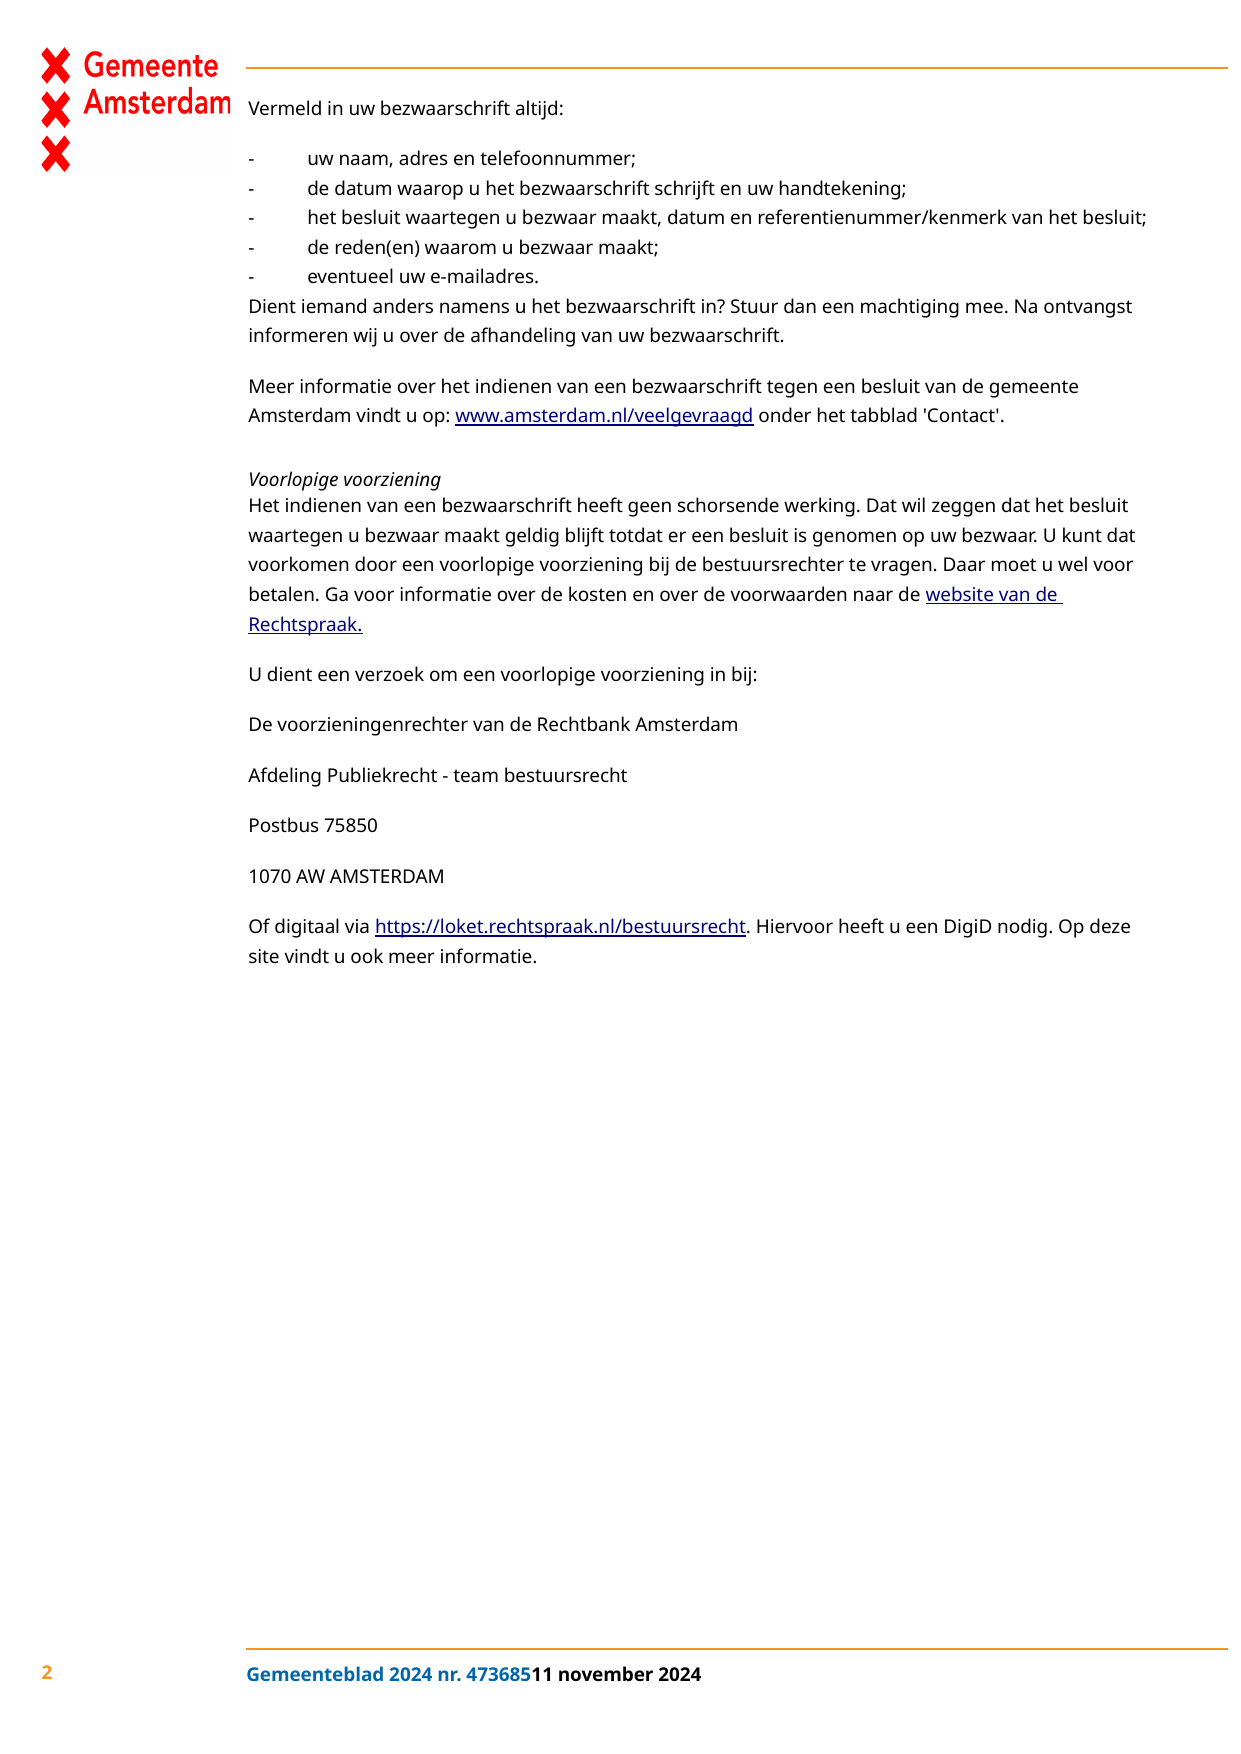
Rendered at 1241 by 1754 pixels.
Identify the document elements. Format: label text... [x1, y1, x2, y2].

text Postbus 75850 [248, 812, 1152, 838]
list de reden(en) waarom u bezwaar maakt; [248, 234, 1152, 260]
list uw naam, adres en telefoonnummer; [248, 145, 1152, 171]
list het besluit waartegen u bezwaar maakt, datum en referentienummer/kenmerk van het besluit; [248, 204, 1152, 230]
text Afdeling Publiekrecht - team bestuursrecht [248, 762, 1152, 788]
text 1070 AW AMSTERDAM [248, 863, 1152, 888]
text Voorlopige voorziening [248, 467, 1152, 492]
text Of digitaal via https://loket.rechtspraak.nl/bestuursrecht. Hiervoor heeft u een DigiD nodig. Op deze site vindt u ook meer informatie. [248, 913, 1152, 968]
text Het indienen van een bezwaarschrift heeft geen schorsende werking. Dat wil zeggen dat het besluit waartegen u bezwaar maakt geldig blijft totdat er een besluit is genomen op uw bezwaar. U kunt dat voorkomen door een voorlopige voorziening bij de bestuursrechter te vragen. Daar moet u wel voor betalen. Ga voor informatie over de kosten en over de voorwaarden naar de website van de Rechtspraak. [248, 492, 1152, 636]
text Meer informatie over het indienen van een bezwaarschrift tegen een besluit van de gemeente Amsterdam vindt u op: www.amsterdam.nl/veelgevraagd onder het tabblad 'Contact'. [248, 373, 1152, 428]
text De voorzieningenrechter van de Rechtbank Amsterdam [248, 712, 1152, 737]
list eventueel uw e-mailadres. [248, 263, 1152, 289]
list de datum waarop u het bezwaarschrift schrijft en uw handtekening; [248, 175, 1152, 201]
text Vermeld in uw bezwaarschrift altijd: [248, 95, 1152, 121]
picture [41, 47, 231, 172]
text U dient een verzoek om een voorlopige voorziening in bij: [248, 661, 1152, 687]
text Dient iemand anders namens u het bezwaarschrift in? Stuur dan een machtiging mee. Na ontvangst informeren wij u over de afhandeling van uw bezwaarschrift. [248, 293, 1152, 348]
